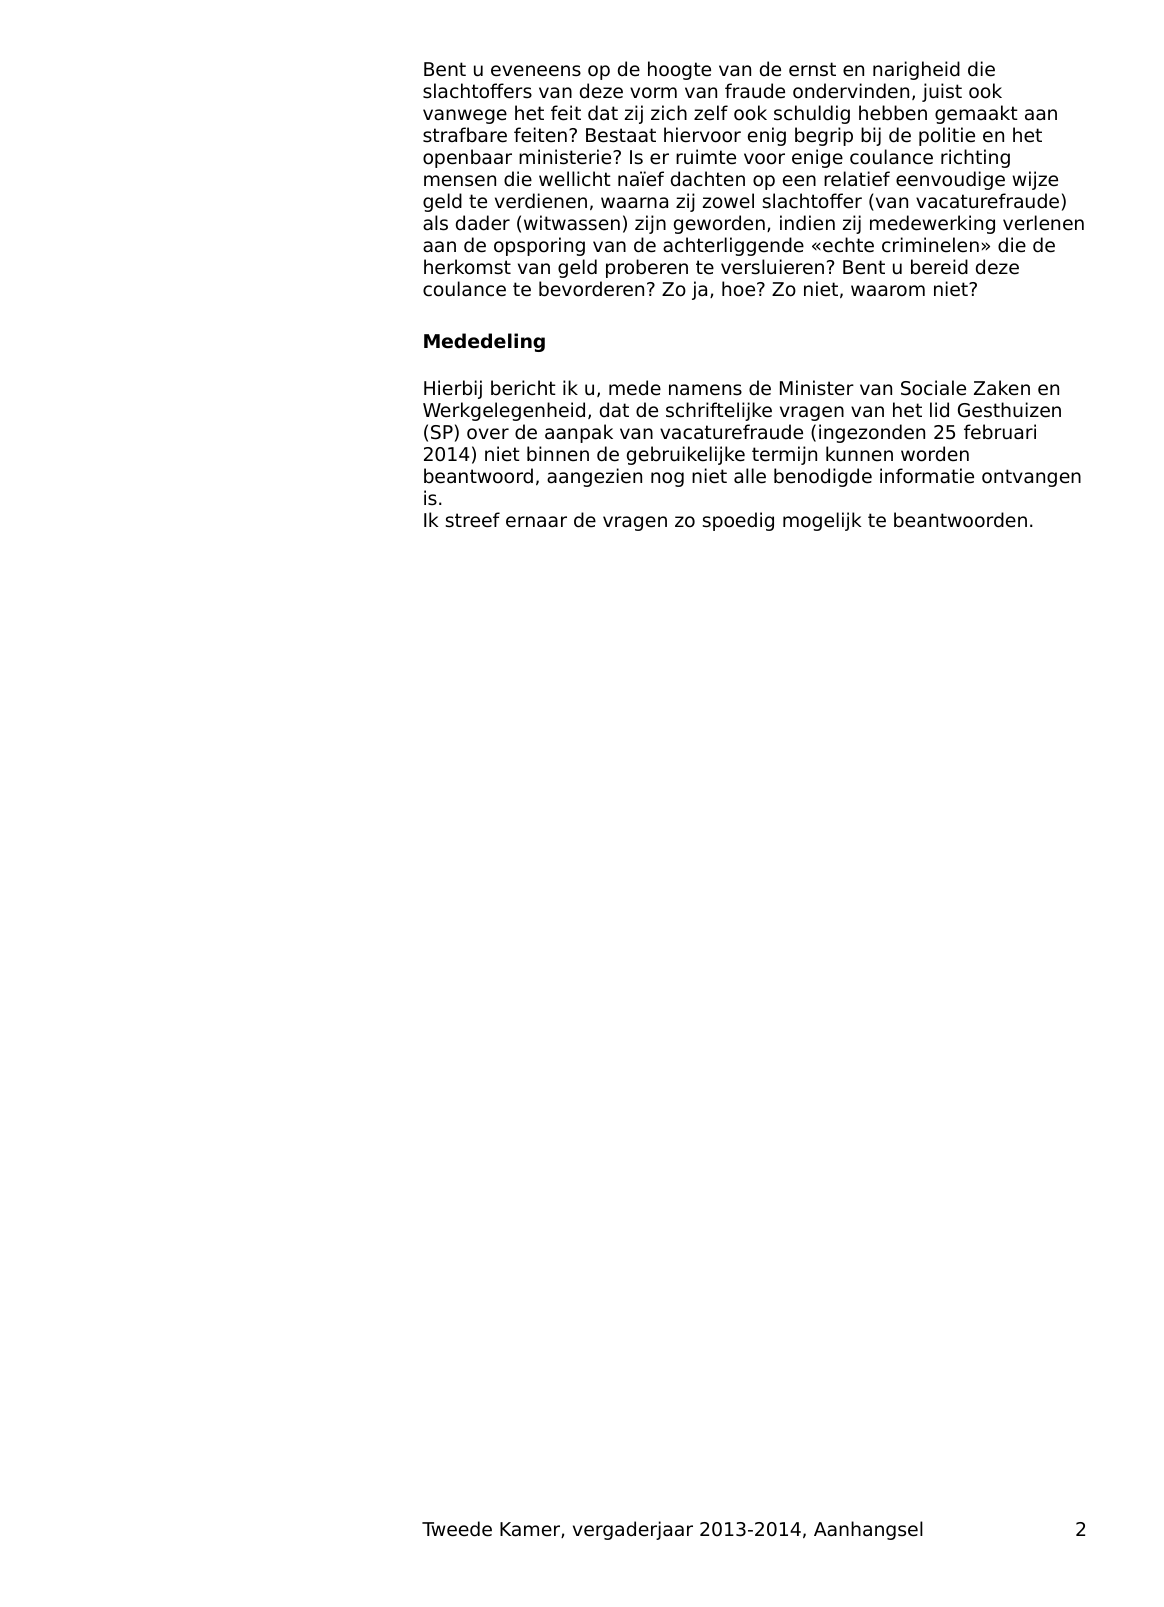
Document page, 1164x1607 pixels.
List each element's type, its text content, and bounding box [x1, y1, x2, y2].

subtitle Mededeling [422, 331, 1087, 353]
text Ik streef ernaar de vragen zo spoedig mogelijk te beantwoorden. [422, 510, 1087, 532]
text Hierbij bericht ik u, mede namens de Minister van Sociale Zaken en Werkgelegenheid, dat de schriftelijke vragen van het lid Gesthuizen (SP) over de aanpak van vacaturefraude (ingezonden 25 februari 2014) niet binnen de gebruikelijke termijn kunnen worden beantwoord, aangezien nog niet alle benodigde informatie ontvangen is. [422, 378, 1087, 510]
text Bent u eveneens op de hoogte van de ernst en narigheid die slachtoffers van deze vorm van fraude ondervinden, juist ook vanwege het feit dat zij zich zelf ook schuldig hebben gemaakt aan strafbare feiten? Bestaat hiervoor enig begrip bij de politie en het openbaar ministerie? Is er ruimte voor enige coulance richting mensen die wellicht naïef dachten op een relatief eenvoudige wijze geld te verdienen, waarna zij zowel slachtoffer (van vacaturefraude) als dader (witwassen) zijn geworden, indien zij medewerking verlenen aan de opsporing van de achterliggende «echte criminelen» die de herkomst van geld proberen te versluieren? Bent u bereid deze coulance te bevorderen? Zo ja, hoe? Zo niet, waarom niet? [422, 59, 1087, 301]
